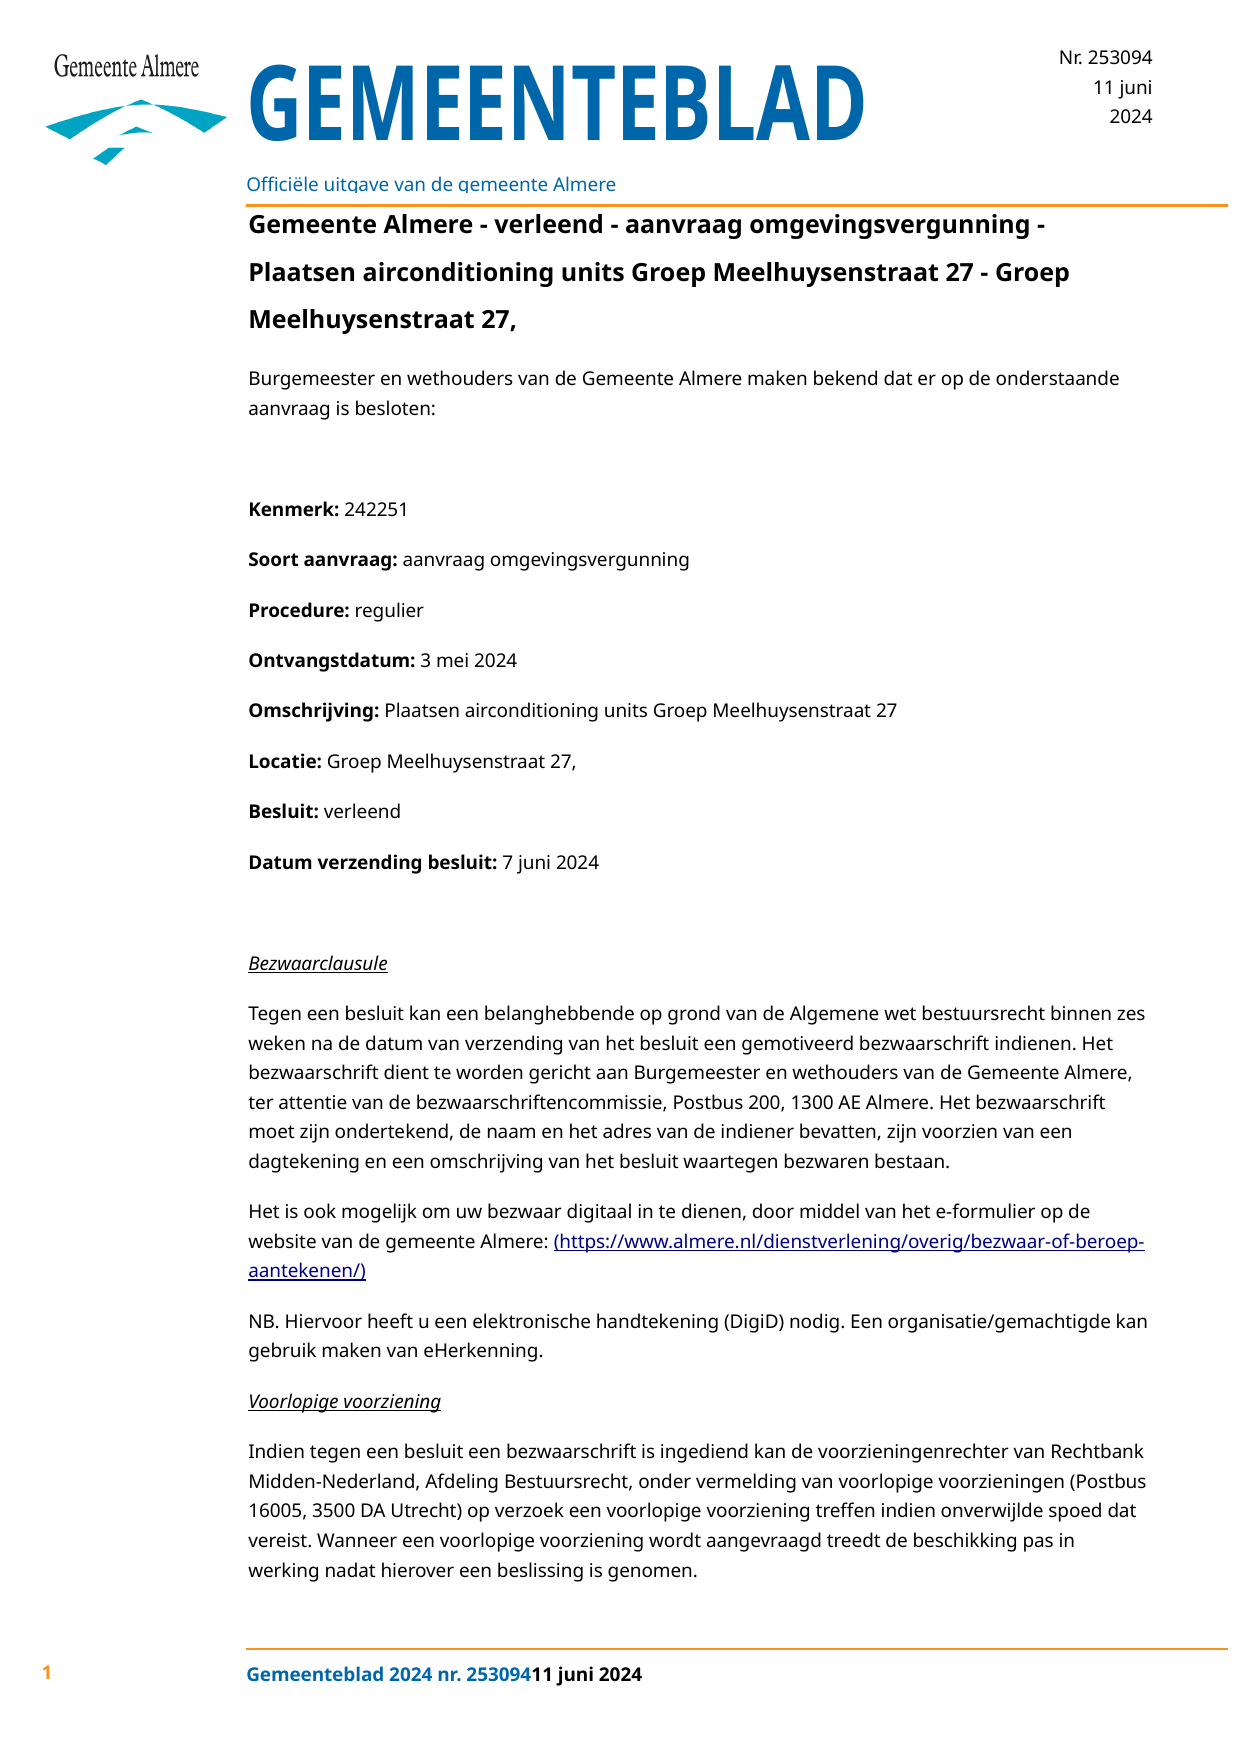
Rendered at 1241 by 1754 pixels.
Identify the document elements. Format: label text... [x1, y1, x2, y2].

text Tegen een besluit kan een belanghebbende op grond van de Algemene wet bestuursrecht binnen zes weken na de datum van verzending van het besluit een gemotiveerd bezwaarschrift indienen. Het bezwaarschrift dient te worden gericht aan Burgemeester en wethouders van de Gemeente Almere, ter attentie van de bezwaarschriftencommissie, Postbus 200, 1300 AE Almere. Het bezwaarschrift moet zijn ondertekend, de naam en het adres van de indiener bevatten, zijn voorzien van een dagtekening en een omschrijving van het besluit waartegen bezwaren bestaan. [248, 1000, 1152, 1174]
text Omschrijving: Plaatsen airconditioning units Groep Meelhuysenstraat 27 [248, 698, 1152, 723]
text Kenmerk: 242251 [248, 496, 1152, 522]
text Datum verzending besluit: 7 juni 2024 [248, 849, 1152, 874]
text Bezwaarclausule [248, 950, 1152, 975]
text NB. Hiervoor heeft u een elektronische handtekening (DigiD) nodig. Een organisatie/gemachtigde kan gebruik maken van eHerkenning. [248, 1308, 1152, 1363]
text Ontvangstdatum: 3 mei 2024 [248, 647, 1152, 673]
picture [41, 47, 231, 172]
text Gemeente Almere - verleend - aanvraag omgevingsvergunning - Plaatsen airconditioning units Groep Meelhuysenstraat 27 - Groep Meelhuysenstraat 27, [248, 207, 1152, 336]
text Burgemeester en wethouders van de Gemeente Almere maken bekend dat er op de onderstaande aanvraag is besloten: [248, 366, 1152, 421]
text Indien tegen een besluit een bezwaarschrift is ingediend kan de voorzieningenrechter van Rechtbank Midden-Nederland, Afdeling Bestuursrecht, onder vermelding van voorlopige voorzieningen (Postbus 16005, 3500 DA Utrecht) op verzoek een voorlopige voorziening treffen indien onverwijlde spoed dat vereist. Wanneer een voorlopige voorziening wordt aangevraagd treedt de beschikking pas in werking nadat hierover een beslissing is genomen. [248, 1438, 1152, 1582]
text Het is ook mogelijk om uw bezwaar digitaal in te dienen, door middel van het e-formulier op de website van de gemeente Almere: (https://www.almere.nl/dienstverlening/overig/bezwaar-of-beroep-aantekenen/) [248, 1198, 1152, 1283]
text Locatie: Groep Meelhuysenstraat 27, [248, 748, 1152, 774]
text Soort aanvraag: aanvraag omgevingsvergunning [248, 546, 1152, 572]
text Voorlopige voorziening [248, 1388, 1152, 1414]
text Besluit: verleend [248, 798, 1152, 824]
text Procedure: regulier [248, 597, 1152, 622]
